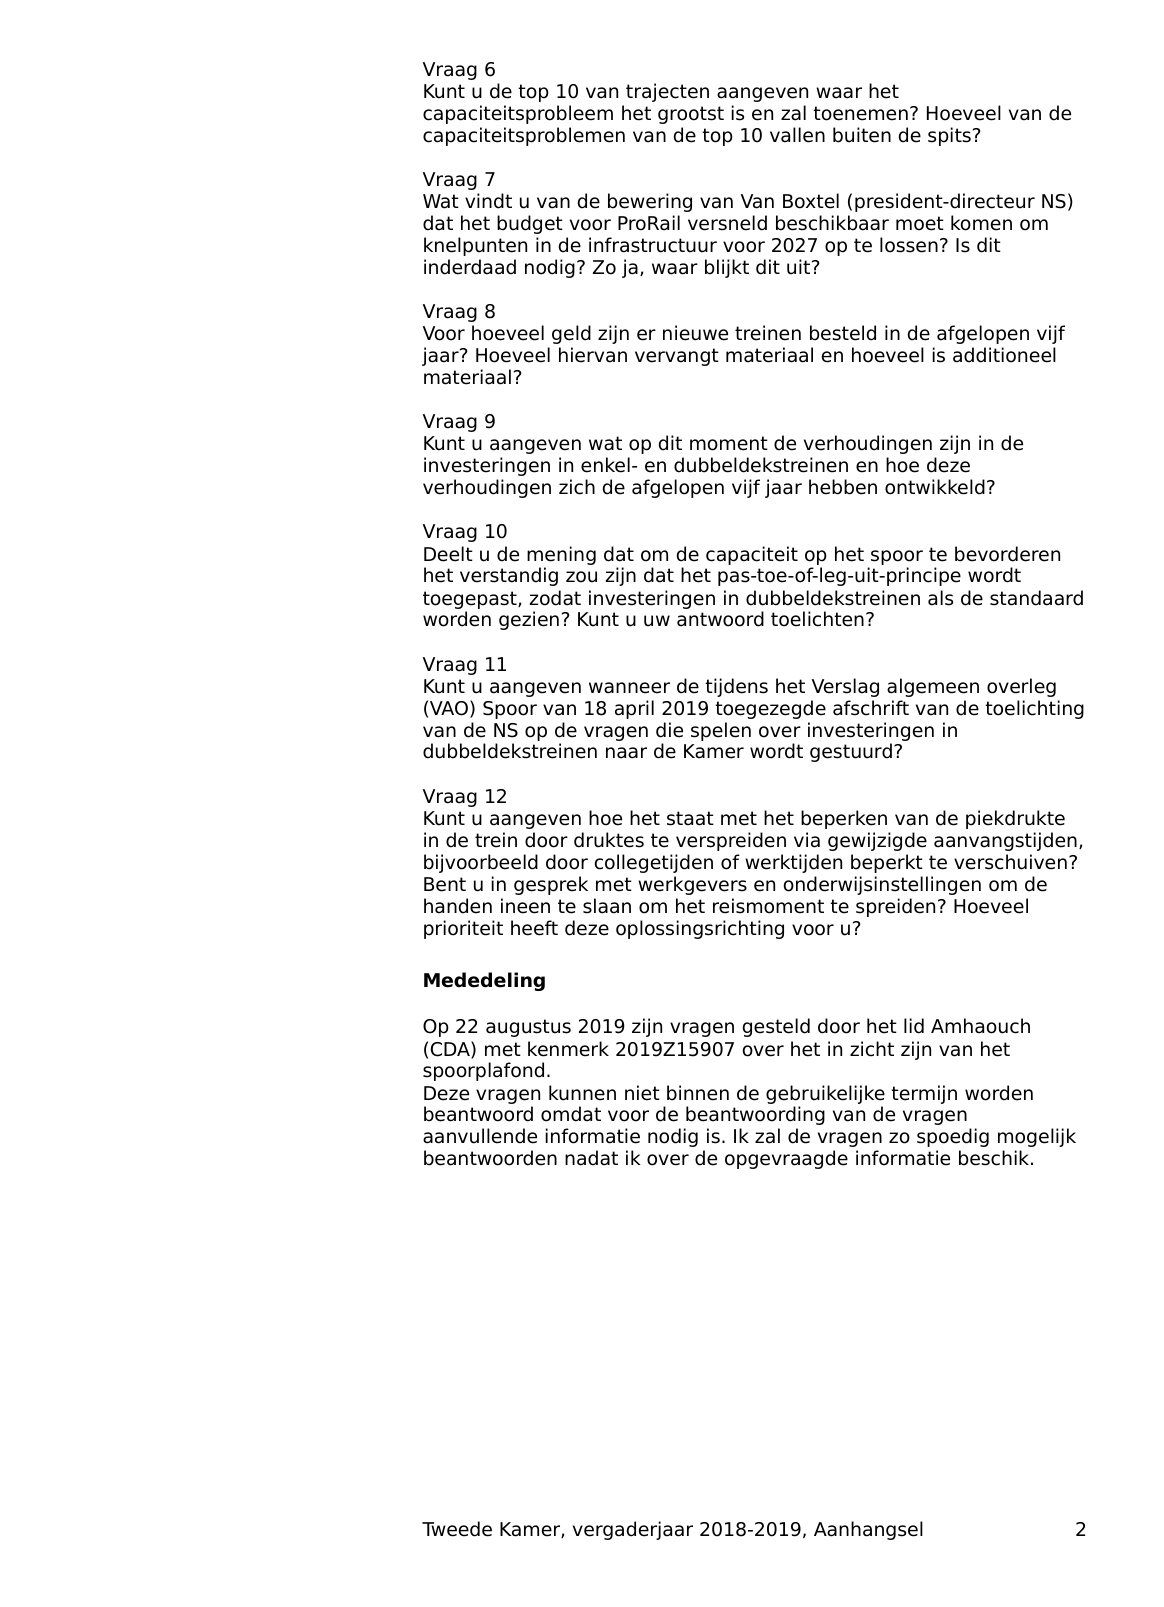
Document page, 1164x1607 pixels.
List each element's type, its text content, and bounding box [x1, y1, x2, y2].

text Vraag 7 [422, 169, 1087, 191]
text Vraag 6 [422, 59, 1087, 81]
text Kunt u aangeven wanneer de tijdens het Verslag algemeen overleg (VAO) Spoor van 18 april 2019 toegezegde afschrift van de toelichting van de NS op de vragen die spelen over investeringen in dubbeldekstreinen naar de Kamer wordt gestuurd? [422, 676, 1087, 763]
subtitle Mededeling [422, 969, 1087, 991]
text Wat vindt u van de bewering van Van Boxtel (president-directeur NS) dat het budget voor ProRail versneld beschikbaar moet komen om knelpunten in de infrastructuur voor 2027 op te lossen? Is dit inderdaad nodig? Zo ja, waar blijkt dit uit? [422, 191, 1087, 279]
text Vraag 8 [422, 301, 1087, 323]
text Kunt u aangeven wat op dit moment de verhoudingen zijn in de investeringen in enkel- en dubbeldekstreinen en hoe deze verhoudingen zich de afgelopen vijf jaar hebben ontwikkeld? [422, 433, 1087, 499]
text Vraag 10 [422, 521, 1087, 543]
text Op 22 augustus 2019 zijn vragen gesteld door het lid Amhaouch (CDA) met kenmerk 2019Z15907 over het in zicht zijn van het spoorplafond. [422, 1016, 1087, 1082]
text Voor hoeveel geld zijn er nieuwe treinen besteld in de afgelopen vijf jaar? Hoeveel hiervan vervangt materiaal en hoeveel is additioneel materiaal? [422, 323, 1087, 389]
text Kunt u de top 10 van trajecten aangeven waar het capaciteitsprobleem het grootst is en zal toenemen? Hoeveel van de capaciteitsproblemen van de top 10 vallen buiten de spits? [422, 81, 1087, 147]
text Deze vragen kunnen niet binnen de gebruikelijke termijn worden beantwoord omdat voor de beantwoording van de vragen aanvullende informatie nodig is. Ik zal de vragen zo spoedig mogelijk beantwoorden nadat ik over de opgevraagde informatie beschik. [422, 1082, 1087, 1170]
text Vraag 9 [422, 411, 1087, 433]
text Vraag 12 [422, 786, 1087, 808]
text Deelt u de mening dat om de capaciteit op het spoor te bevorderen het verstandig zou zijn dat het pas-toe-of-leg-uit-principe wordt toegepast, zodat investeringen in dubbeldekstreinen als de standaard worden gezien? Kunt u uw antwoord toelichten? [422, 543, 1087, 631]
text Kunt u aangeven hoe het staat met het beperken van de piekdrukte in de trein door druktes te verspreiden via gewijzigde aanvangstijden, bijvoorbeeld door collegetijden of werktijden beperkt te verschuiven? Bent u in gesprek met werkgevers en onderwijsinstellingen om de handen ineen te slaan om het reismoment te spreiden? Hoeveel prioriteit heeft deze oplossingsrichting voor u? [422, 808, 1087, 939]
text Vraag 11 [422, 653, 1087, 676]
